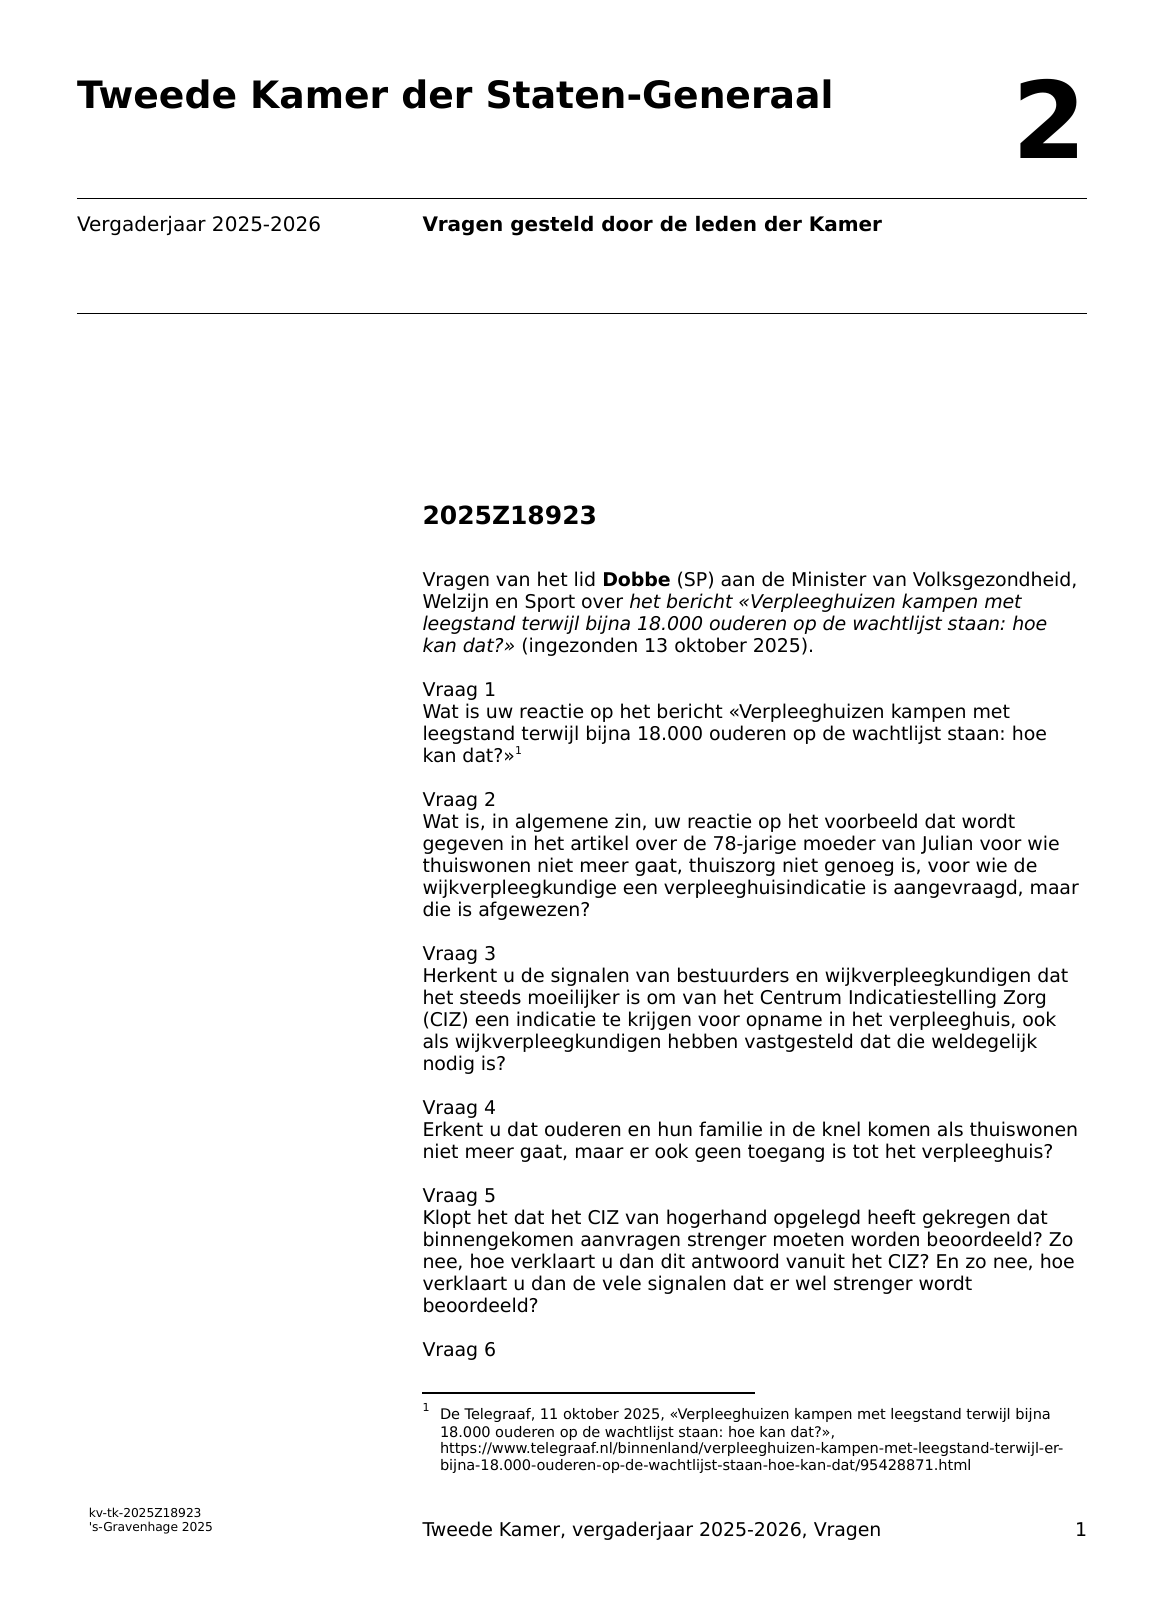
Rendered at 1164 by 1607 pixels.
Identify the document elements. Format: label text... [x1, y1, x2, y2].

table_cell Vergaderjaar 2025-2026 [77, 199, 422, 313]
text Vraag 3 [422, 943, 1087, 965]
table_header 2 [886, 59, 1087, 198]
table_header Tweede Kamer der Staten-Generaal [77, 59, 886, 198]
text Wat is, in algemene zin, uw reactie op het voorbeeld dat wordt gegeven in het artikel over de 78-jarige moeder van Julian voor wie thuiswonen niet meer gaat, thuiszorg niet genoeg is, voor wie de wijkverpleegkundige een verpleeghuisindicatie is aangevraagd, maar die is afgewezen? [422, 811, 1087, 921]
text kv-tk-2025Z18923 [88, 1506, 323, 1520]
text Vraag 4 [422, 1097, 1087, 1119]
text 2025Z18923 [422, 501, 1087, 531]
text Erkent u dat ouderen en hun familie in de knel komen als thuiswonen niet meer gaat, maar er ook geen toegang is tot het verpleeghuis? [422, 1119, 1087, 1163]
text Wat is uw reactie op het bericht «Verpleeghuizen kampen met leegstand terwijl bijna 18.000 ouderen op de wachtlijst staan: hoe kan dat?» [422, 701, 1087, 767]
text Vraag 5 [422, 1185, 1087, 1207]
text 's-Gravenhage 2025 [88, 1520, 323, 1534]
text Klopt het dat het CIZ van hogerhand opgelegd heeft gekregen dat binnengekomen aanvragen strenger moeten worden beoordeeld? Zo nee, hoe verklaart u dan dit antwoord vanuit het CIZ? En zo nee, hoe verklaart u dan de vele signalen dat er wel strenger wordt beoordeeld? [422, 1207, 1087, 1317]
text Herkent u de signalen van bestuurders en wijkverpleegkundigen dat het steeds moeilijker is om van het Centrum Indicatiestelling Zorg (CIZ) een indicatie te krijgen voor opname in het verpleeghuis, ook als wijkverpleegkundigen hebben vastgesteld dat die weldegelijk nodig is? [422, 965, 1087, 1075]
text Vragen van het lid Dobbe (SP) aan de Minister van Volksgezondheid, Welzijn en Sport over het bericht «Verpleeghuizen kampen met leegstand terwijl bijna 18.000 ouderen op de wachtlijst staan: hoe kan dat?» (ingezonden 13 oktober 2025). [422, 569, 1087, 657]
text Vraag 1 [422, 679, 1087, 701]
text Vraag 6 [422, 1339, 1087, 1361]
text De Telegraaf, 11 oktober 2025, «Verpleeghuizen kampen met leegstand terwijl bijna 18.000 ouderen op de wachtlijst staan: hoe kan dat?», https://www.telegraaf.nl/binnenland/verpleeghuizen-kampen-met-leegstand-terwijl-er-bijna-18.000-ouderen-op-de-wachtlijst-staan-hoe-kan-dat/95428871.html [422, 1402, 1087, 1474]
table_cell Vragen gesteld door de leden der Kamer [422, 199, 1087, 313]
text Vraag 2 [422, 789, 1087, 811]
